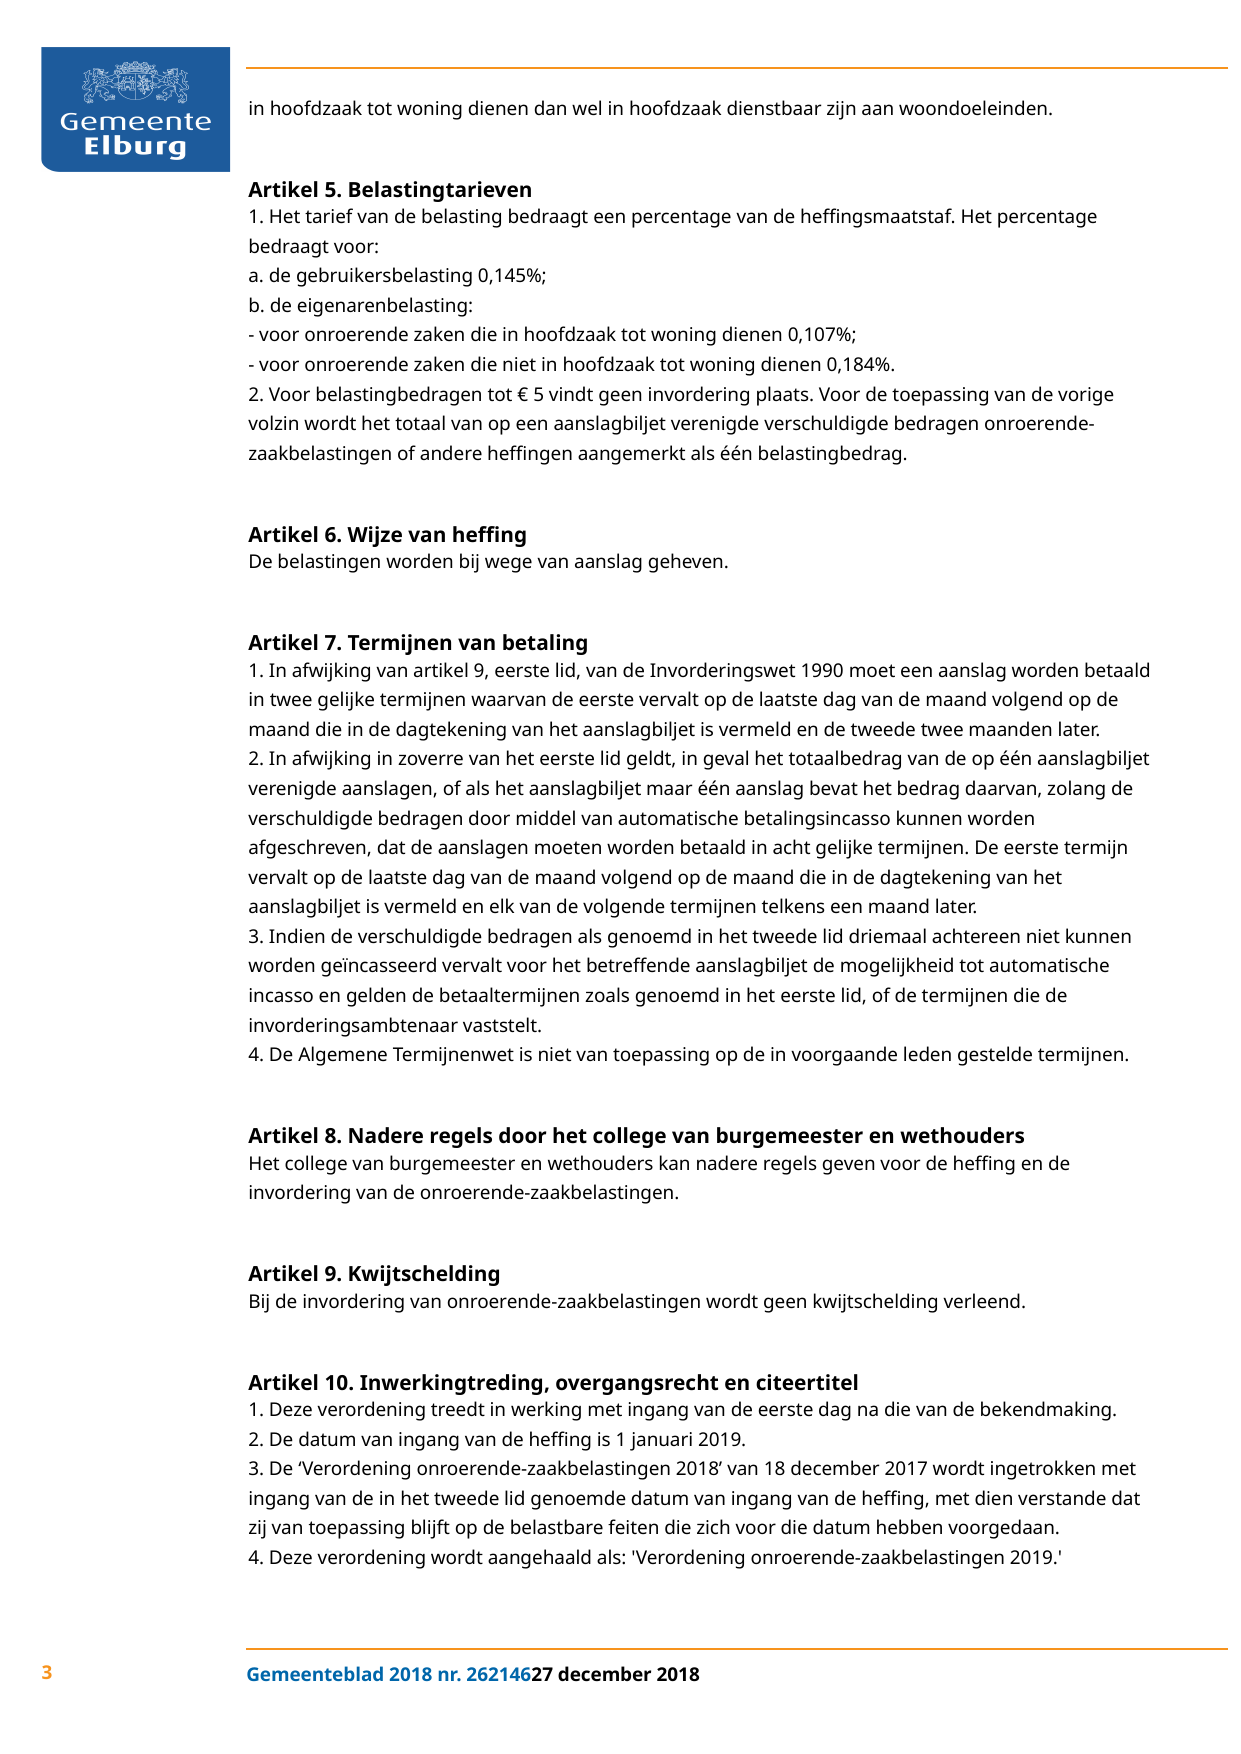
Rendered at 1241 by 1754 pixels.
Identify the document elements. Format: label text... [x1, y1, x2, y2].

text 2. In afwijking in zoverre van het eerste lid geldt, in geval het totaalbedrag van de op één aanslagbiljet verenigde aanslagen, of als het aanslagbiljet maar één aanslag bevat het bedrag daarvan, zolang de verschuldigde bedragen door middel van automatische betalingsincasso kunnen worden afgeschreven, dat de aanslagen moeten worden betaald in acht gelijke termijnen. De eerste termijn vervalt op de laatste dag van de maand volgend op de maand die in de dagtekening van het aanslagbiljet is vermeld en elk van de volgende termijnen telkens een maand later. [248, 746, 1152, 919]
text b. de eigenarenbelasting: [248, 292, 1152, 318]
text Artikel 10. Inwerkingtreding, overgangsrecht en citeertitel [248, 1368, 1152, 1396]
text Artikel 6. Wijze van heffing [248, 520, 1152, 548]
text De belastingen worden bij wege van aanslag geheven. [248, 548, 1152, 574]
text - voor onroerende zaken die in hoofdzaak tot woning dienen 0,107%; [248, 322, 1152, 347]
text 1. Deze verordening treedt in werking met ingang van de eerste dag na die van de bekendmaking. [248, 1396, 1152, 1422]
text 3. De ‘Verordening onroerende-zaakbelastingen 2018’ van 18 december 2017 wordt ingetrokken met ingang van de in het tweede lid genoemde datum van ingang van de heffing, met dien verstande dat zij van toepassing blijft op de belastbare feiten die zich voor die datum hebben voorgedaan. [248, 1455, 1152, 1540]
text 3. Indien de verschuldigde bedragen als genoemd in het tweede lid driemaal achtereen niet kunnen worden geïncasseerd vervalt voor het betreffende aanslagbiljet de mogelijkheid tot automatische incasso en gelden de betaaltermijnen zoals genoemd in het eerste lid, of de termijnen die de invorderingsambtenaar vaststelt. [248, 923, 1152, 1037]
text Artikel 7. Termijnen van betaling [248, 628, 1152, 657]
text Het college van burgemeester en wethouders kan nadere regels geven voor de heffing en de invordering van de onroerende-zaakbelastingen. [248, 1150, 1152, 1205]
text in hoofdzaak tot woning dienen dan wel in hoofdzaak dienstbaar zijn aan woondoeleinden. [248, 95, 1152, 121]
text 1. Het tarief van de belasting bedraagt een percentage van de heffingsmaatstaf. Het percentage bedraagt voor: [248, 203, 1152, 258]
text - voor onroerende zaken die niet in hoofdzaak tot woning dienen 0,184%. [248, 351, 1152, 377]
text Bij de invordering van onroerende-zaakbelastingen wordt geen kwijtschelding verleend. [248, 1288, 1152, 1313]
text Artikel 8. Nadere regels door het college van burgemeester en wethouders [248, 1121, 1152, 1150]
text 1. In afwijking van artikel 9, eerste lid, van de Invorderingswet 1990 moet een aanslag worden betaald in twee gelijke termijnen waarvan de eerste vervalt op de laatste dag van de maand volgend op de maand die in de dagtekening van het aanslagbiljet is vermeld en de tweede twee maanden later. [248, 657, 1152, 742]
picture [41, 47, 231, 172]
text 4. De Algemene Termijnenwet is niet van toepassing op de in voorgaande leden gestelde termijnen. [248, 1041, 1152, 1067]
text 2. Voor belastingbedragen tot € 5 vindt geen invordering plaats. Voor de toepassing van de vorige volzin wordt het totaal van op een aanslagbiljet verenigde verschuldigde bedragen onroerende-zaakbelastingen of andere heffingen aangemerkt als één belastingbedrag. [248, 381, 1152, 466]
text a. de gebruikersbelasting 0,145%; [248, 262, 1152, 288]
text 4. Deze verordening wordt aangehaald als: 'Verordening onroerende-zaakbelastingen 2019.' [248, 1544, 1152, 1570]
text Artikel 5. Belastingtarieven [248, 175, 1152, 203]
text Artikel 9. Kwijtschelding [248, 1259, 1152, 1288]
text 2. De datum van ingang van de heffing is 1 januari 2019. [248, 1426, 1152, 1452]
